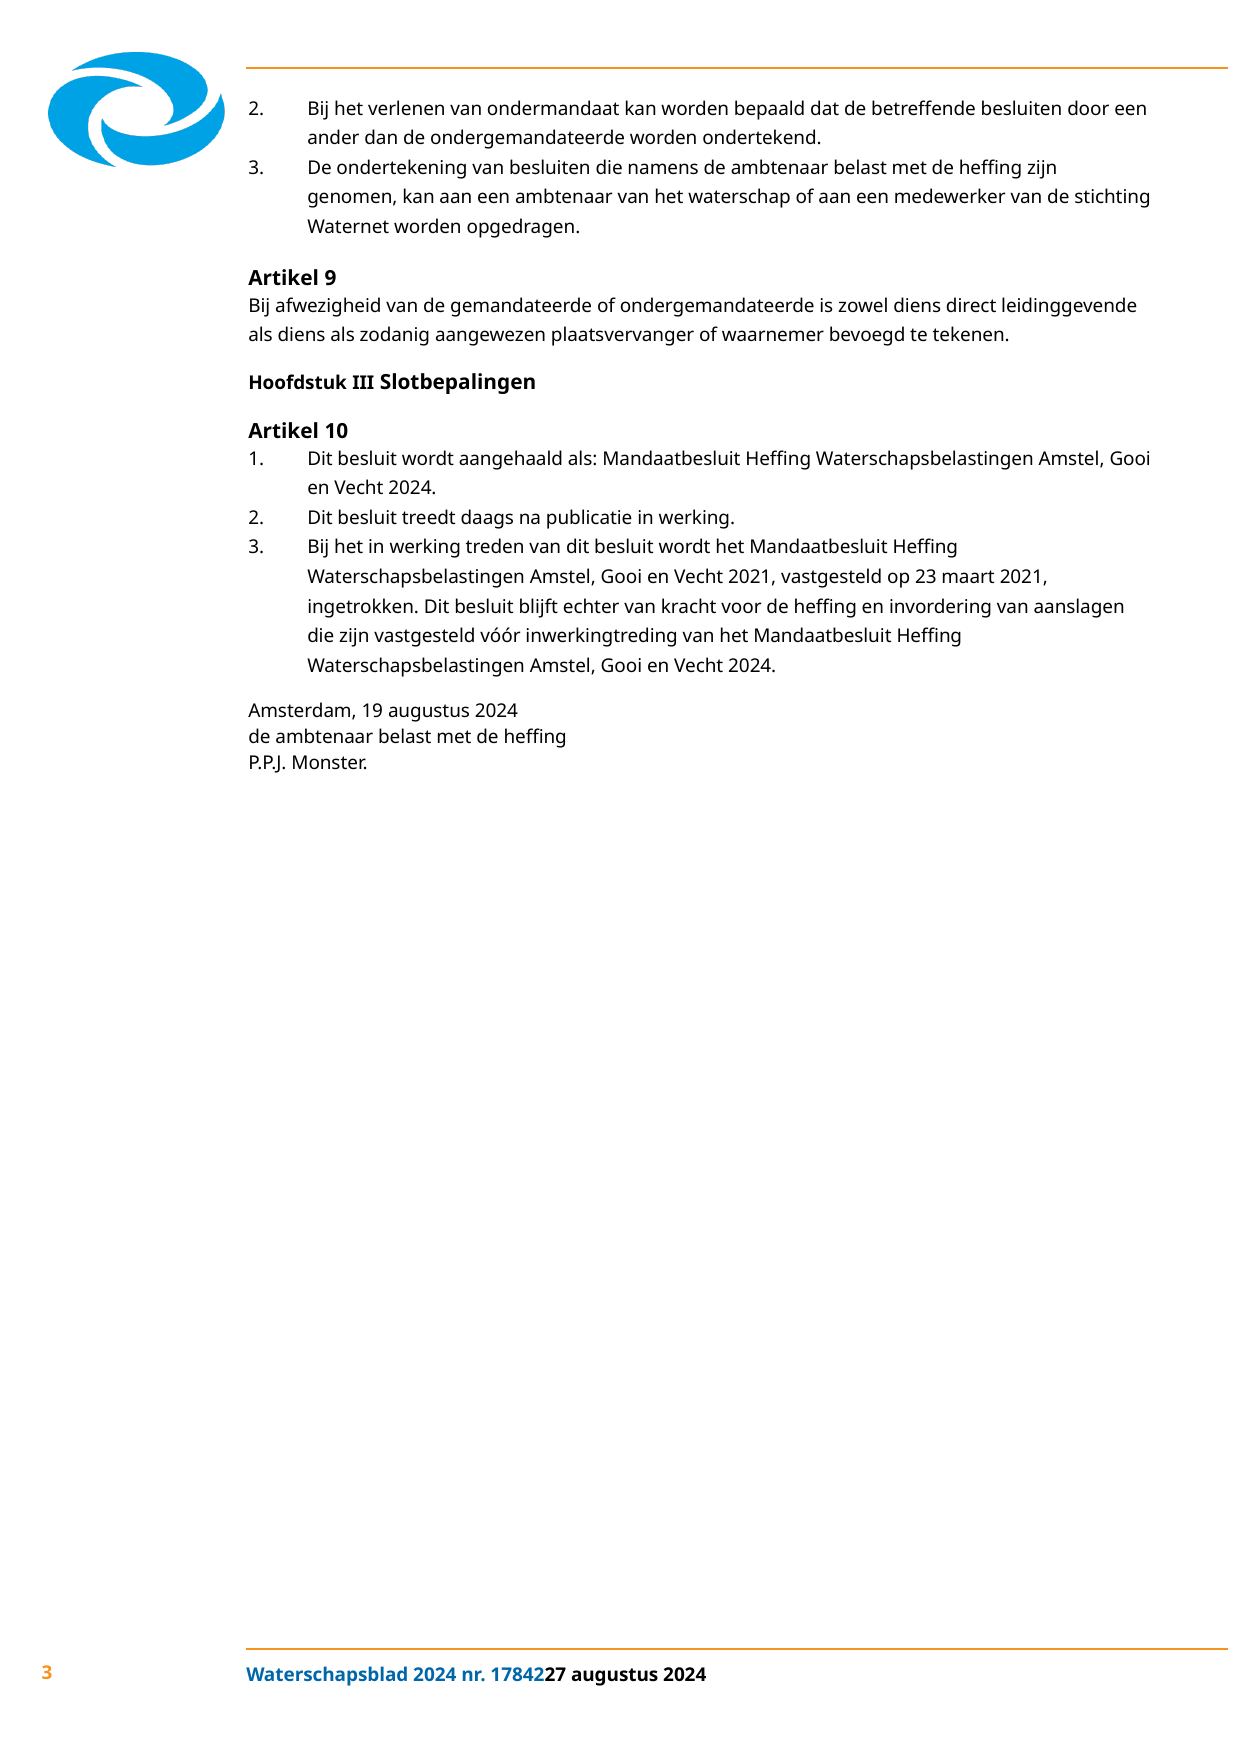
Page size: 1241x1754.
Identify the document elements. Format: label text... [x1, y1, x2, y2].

list De ondertekening van besluiten die namens de ambtenaar belast met de heffing zijn genomen, kan aan een ambtenaar van het waterschap of aan een medewerker van de stichting Waternet worden opgedragen. [248, 154, 1152, 239]
text Bij afwezigheid van de gemandateerde of ondergemandateerde is zowel diens direct leidinggevende als diens als zodanig aangewezen plaatsvervanger of waarnemer bevoegd te tekenen. [248, 292, 1152, 347]
list Dit besluit wordt aangehaald als: Mandaatbesluit Heffing Waterschapsbelastingen Amstel, Gooi en Vecht 2024. [248, 445, 1152, 500]
text Amsterdam, 19 augustus 2024 [248, 698, 1152, 723]
text Artikel 9 [248, 263, 1152, 292]
list Bij het verlenen van ondermandaat kan worden bepaald dat de betreffende besluiten door een ander dan de ondergemandateerde worden ondertekend. [248, 95, 1152, 150]
text Artikel 10 [248, 416, 1152, 445]
list Dit besluit treedt daags na publicatie in werking. [248, 504, 1152, 530]
picture [41, 47, 231, 172]
text de ambtenaar belast met de heffing [248, 723, 1152, 749]
text P.P.J. Monster. [248, 749, 1152, 775]
list Bij het in werking treden van dit besluit wordt het Mandaatbesluit Heffing Waterschapsbelastingen Amstel, Gooi en Vecht 2021, vastgesteld op 23 maart 2021, ingetrokken. Dit besluit blijft echter van kracht voor de heffing en invordering van aanslagen die zijn vastgesteld vóór inwerkingtreding van het Mandaatbesluit Heffing Waterschapsbelastingen Amstel, Gooi en Vecht 2024. [248, 534, 1152, 678]
text Hoofdstuk III Slotbepalingen [248, 367, 1152, 396]
